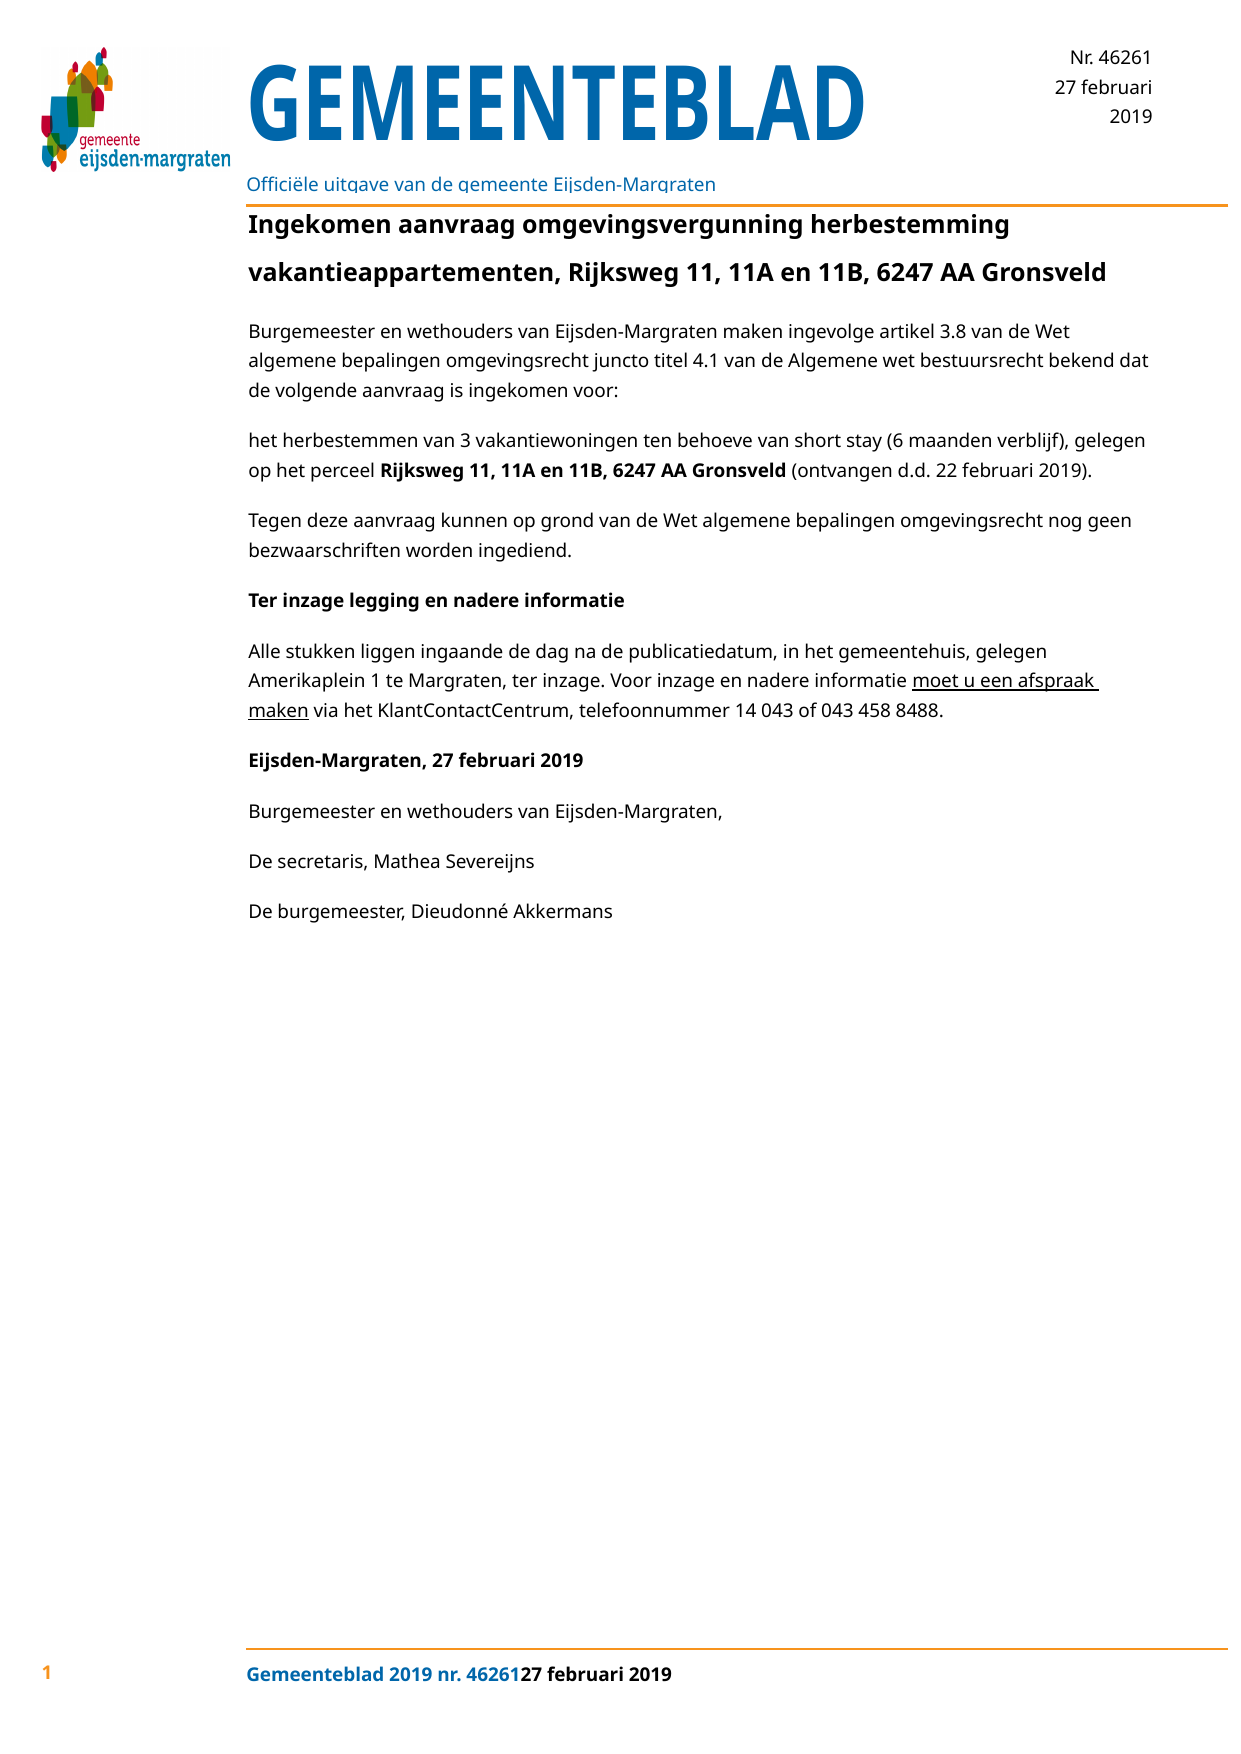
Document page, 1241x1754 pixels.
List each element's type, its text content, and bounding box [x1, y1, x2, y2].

text Ter inzage legging en nadere informatie [248, 587, 1152, 613]
text De secretaris, Mathea Severeijns [248, 848, 1152, 874]
text Burgemeester en wethouders van Eijsden-Margraten, [248, 798, 1152, 824]
text De burgemeester, Dieudonné Akkermans [248, 899, 1152, 924]
text Alle stukken liggen ingaande de dag na de publicatiedatum, in het gemeentehuis, gelegen Amerikaplein 1 te Margraten, ter inzage. Voor inzage en nadere informatie moet u een afspraak maken via het KlantContactCentrum, telefoonnummer 14 043 of 043 458 8488. [248, 638, 1152, 723]
picture [41, 47, 231, 172]
text Eijsden-Margraten, 27 februari 2019 [248, 747, 1152, 773]
text Tegen deze aanvraag kunnen op grond van de Wet algemene bepalingen omgevingsrecht nog geen bezwaarschriften worden ingediend. [248, 507, 1152, 563]
text Burgemeester en wethouders van Eijsden-Margraten maken ingevolge artikel 3.8 van de Wet algemene bepalingen omgevingsrecht juncto titel 4.1 van de Algemene wet bestuursrecht bekend dat de volgende aanvraag is ingekomen voor: [248, 318, 1152, 403]
text Ingekomen aanvraag omgevingsvergunning herbestemming vakantieappartementen, Rijksweg 11, 11A en 11B, 6247 AA Gronsveld [248, 207, 1152, 288]
text het herbestemmen van 3 vakantiewoningen ten behoeve van short stay (6 maanden verblijf), gelegen op het perceel Rijksweg 11, 11A en 11B, 6247 AA Gronsveld (ontvangen d.d. 22 februari 2019). [248, 427, 1152, 483]
